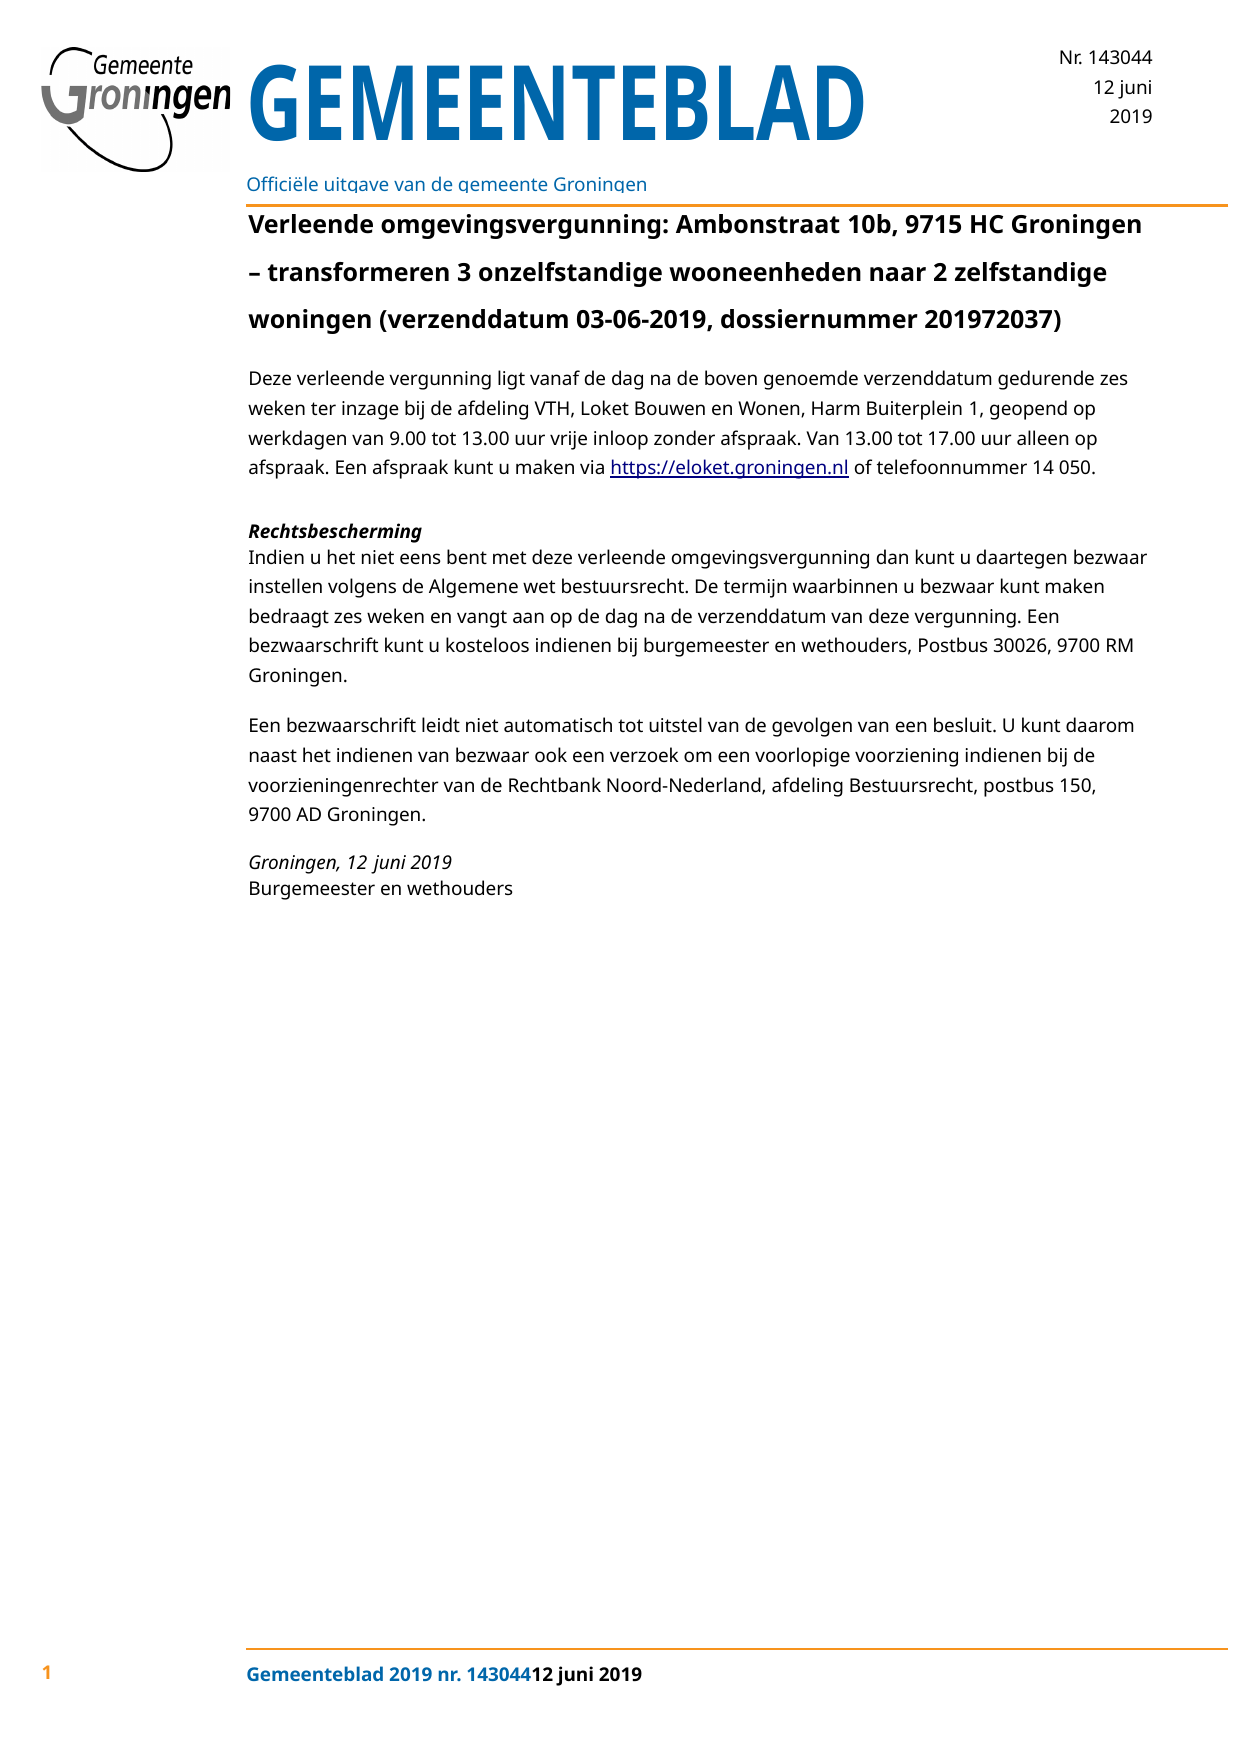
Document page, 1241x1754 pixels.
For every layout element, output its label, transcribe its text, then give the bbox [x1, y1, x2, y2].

text Groningen, 12 juni 2019 [248, 849, 1152, 875]
text Rechtsbescherming [248, 518, 1152, 544]
text Deze verleende vergunning ligt vanaf de dag na de boven genoemde verzenddatum gedurende zes weken ter inzage bij de afdeling VTH, Loket Bouwen en Wonen, Harm Buiterplein 1, geopend op werkdagen van 9.00 tot 13.00 uur vrije inloop zonder afspraak. Van 13.00 tot 17.00 uur alleen op afspraak. Een afspraak kunt u maken via https://eloket.groningen.nl of telefoonnummer 14 050. [248, 366, 1152, 480]
text Burgemeester en wethouders [248, 875, 1152, 901]
picture [41, 47, 231, 172]
text Een bezwaarschrift leidt niet automatisch tot uitstel van de gevolgen van een besluit. U kunt daarom naast het indienen van bezwaar ook een verzoek om een voorlopige voorziening indienen bij de voorzieningenrechter van de Rechtbank Noord-Nederland, afdeling Bestuursrecht, postbus 150, 9700 AD Groningen. [248, 713, 1152, 827]
text Verleende omgevingsvergunning: Ambonstraat 10b, 9715 HC Groningen – transformeren 3 onzelfstandige wooneenheden naar 2 zelfstandige woningen (verzenddatum 03-06-2019, dossiernummer 201972037) [248, 207, 1152, 336]
text Indien u het niet eens bent met deze verleende omgevingsvergunning dan kunt u daartegen bezwaar instellen volgens de Algemene wet bestuursrecht. De termijn waarbinnen u bezwaar kunt maken bedraagt zes weken en vangt aan op de dag na de verzenddatum van deze vergunning. Een bezwaarschrift kunt u kosteloos indienen bij burgemeester en wethouders, Postbus 30026, 9700 RM Groningen. [248, 544, 1152, 688]
